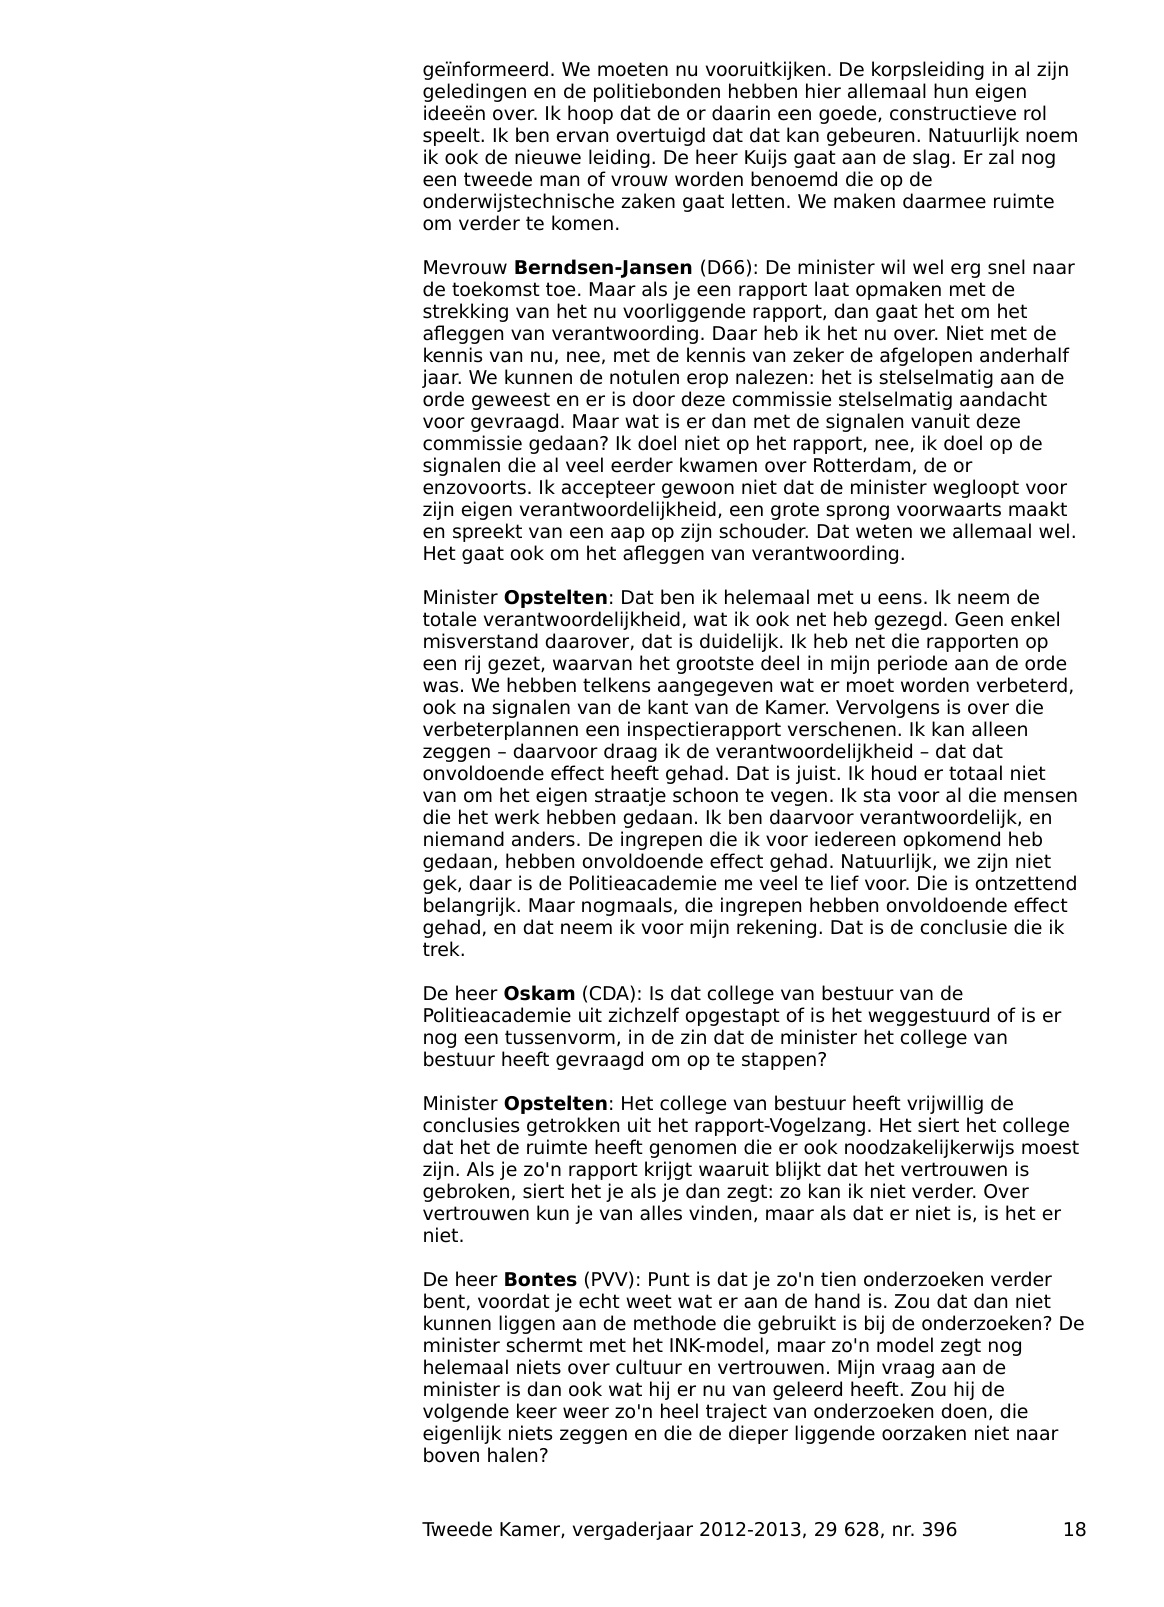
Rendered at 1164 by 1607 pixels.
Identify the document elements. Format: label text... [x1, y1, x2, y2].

text De heer Oskam (CDA): Is dat college van bestuur van de Politieacademie uit zichzelf opgestapt of is het weggestuurd of is er nog een tussenvorm, in de zin dat de minister het college van bestuur heeft gevraagd om op te stappen? [422, 983, 1087, 1071]
text Minister Opstelten: Dat ben ik helemaal met u eens. Ik neem de totale verantwoordelijkheid, wat ik ook net heb gezegd. Geen enkel misverstand daarover, dat is duidelijk. Ik heb net die rapporten op een rij gezet, waarvan het grootste deel in mijn periode aan de orde was. We hebben telkens aangegeven wat er moet worden verbeterd, ook na signalen van de kant van de Kamer. Vervolgens is over die verbeterplannen een inspectierapport verschenen. Ik kan alleen zeggen – daarvoor draag ik de verantwoordelijkheid – dat dat onvoldoende effect heeft gehad. Dat is juist. Ik houd er totaal niet van om het eigen straatje schoon te vegen. Ik sta voor al die mensen die het werk hebben gedaan. Ik ben daarvoor verantwoordelijk, en niemand anders. De ingrepen die ik voor iedereen opkomend heb gedaan, hebben onvoldoende effect gehad. Natuurlijk, we zijn niet gek, daar is de Politieacademie me veel te lief voor. Die is ontzettend belangrijk. Maar nogmaals, die ingrepen hebben onvoldoende effect gehad, en dat neem ik voor mijn rekening. Dat is de conclusie die ik trek. [422, 587, 1087, 961]
text Mevrouw Berndsen-Jansen (D66): De minister wil wel erg snel naar de toekomst toe. Maar als je een rapport laat opmaken met de strekking van het nu voorliggende rapport, dan gaat het om het afleggen van verantwoording. Daar heb ik het nu over. Niet met de kennis van nu, nee, met de kennis van zeker de afgelopen anderhalf jaar. We kunnen de notulen erop nalezen: het is stelselmatig aan de orde geweest en er is door deze commissie stelselmatig aandacht voor gevraagd. Maar wat is er dan met de signalen vanuit deze commissie gedaan? Ik doel niet op het rapport, nee, ik doel op de signalen die al veel eerder kwamen over Rotterdam, de or enzovoorts. Ik accepteer gewoon niet dat de minister wegloopt voor zijn eigen verantwoordelijkheid, een grote sprong voorwaarts maakt en spreekt van een aap op zijn schouder. Dat weten we allemaal wel. Het gaat ook om het afleggen van verantwoording. [422, 257, 1087, 565]
text Minister Opstelten: Het college van bestuur heeft vrijwillig de conclusies getrokken uit het rapport-Vogelzang. Het siert het college dat het de ruimte heeft genomen die er ook noodzakelijkerwijs moest zijn. Als je zo'n rapport krijgt waaruit blijkt dat het vertrouwen is gebroken, siert het je als je dan zegt: zo kan ik niet verder. Over vertrouwen kun je van alles vinden, maar als dat er niet is, is het er niet. [422, 1093, 1087, 1247]
text geïnformeerd. We moeten nu vooruitkijken. De korpsleiding in al zijn geledingen en de politiebonden hebben hier allemaal hun eigen ideeën over. Ik hoop dat de or daarin een goede, constructieve rol speelt. Ik ben ervan overtuigd dat dat kan gebeuren. Natuurlijk noem ik ook de nieuwe leiding. De heer Kuijs gaat aan de slag. Er zal nog een tweede man of vrouw worden benoemd die op de onderwijstechnische zaken gaat letten. We maken daarmee ruimte om verder te komen. [422, 59, 1087, 235]
text De heer Bontes (PVV): Punt is dat je zo'n tien onderzoeken verder bent, voordat je echt weet wat er aan de hand is. Zou dat dan niet kunnen liggen aan de methode die gebruikt is bij de onderzoeken? De minister schermt met het INK-model, maar zo'n model zegt nog helemaal niets over cultuur en vertrouwen. Mijn vraag aan de minister is dan ook wat hij er nu van geleerd heeft. Zou hij de volgende keer weer zo'n heel traject van onderzoeken doen, die eigenlijk niets zeggen en die de dieper liggende oorzaken niet naar boven halen? [422, 1269, 1087, 1467]
